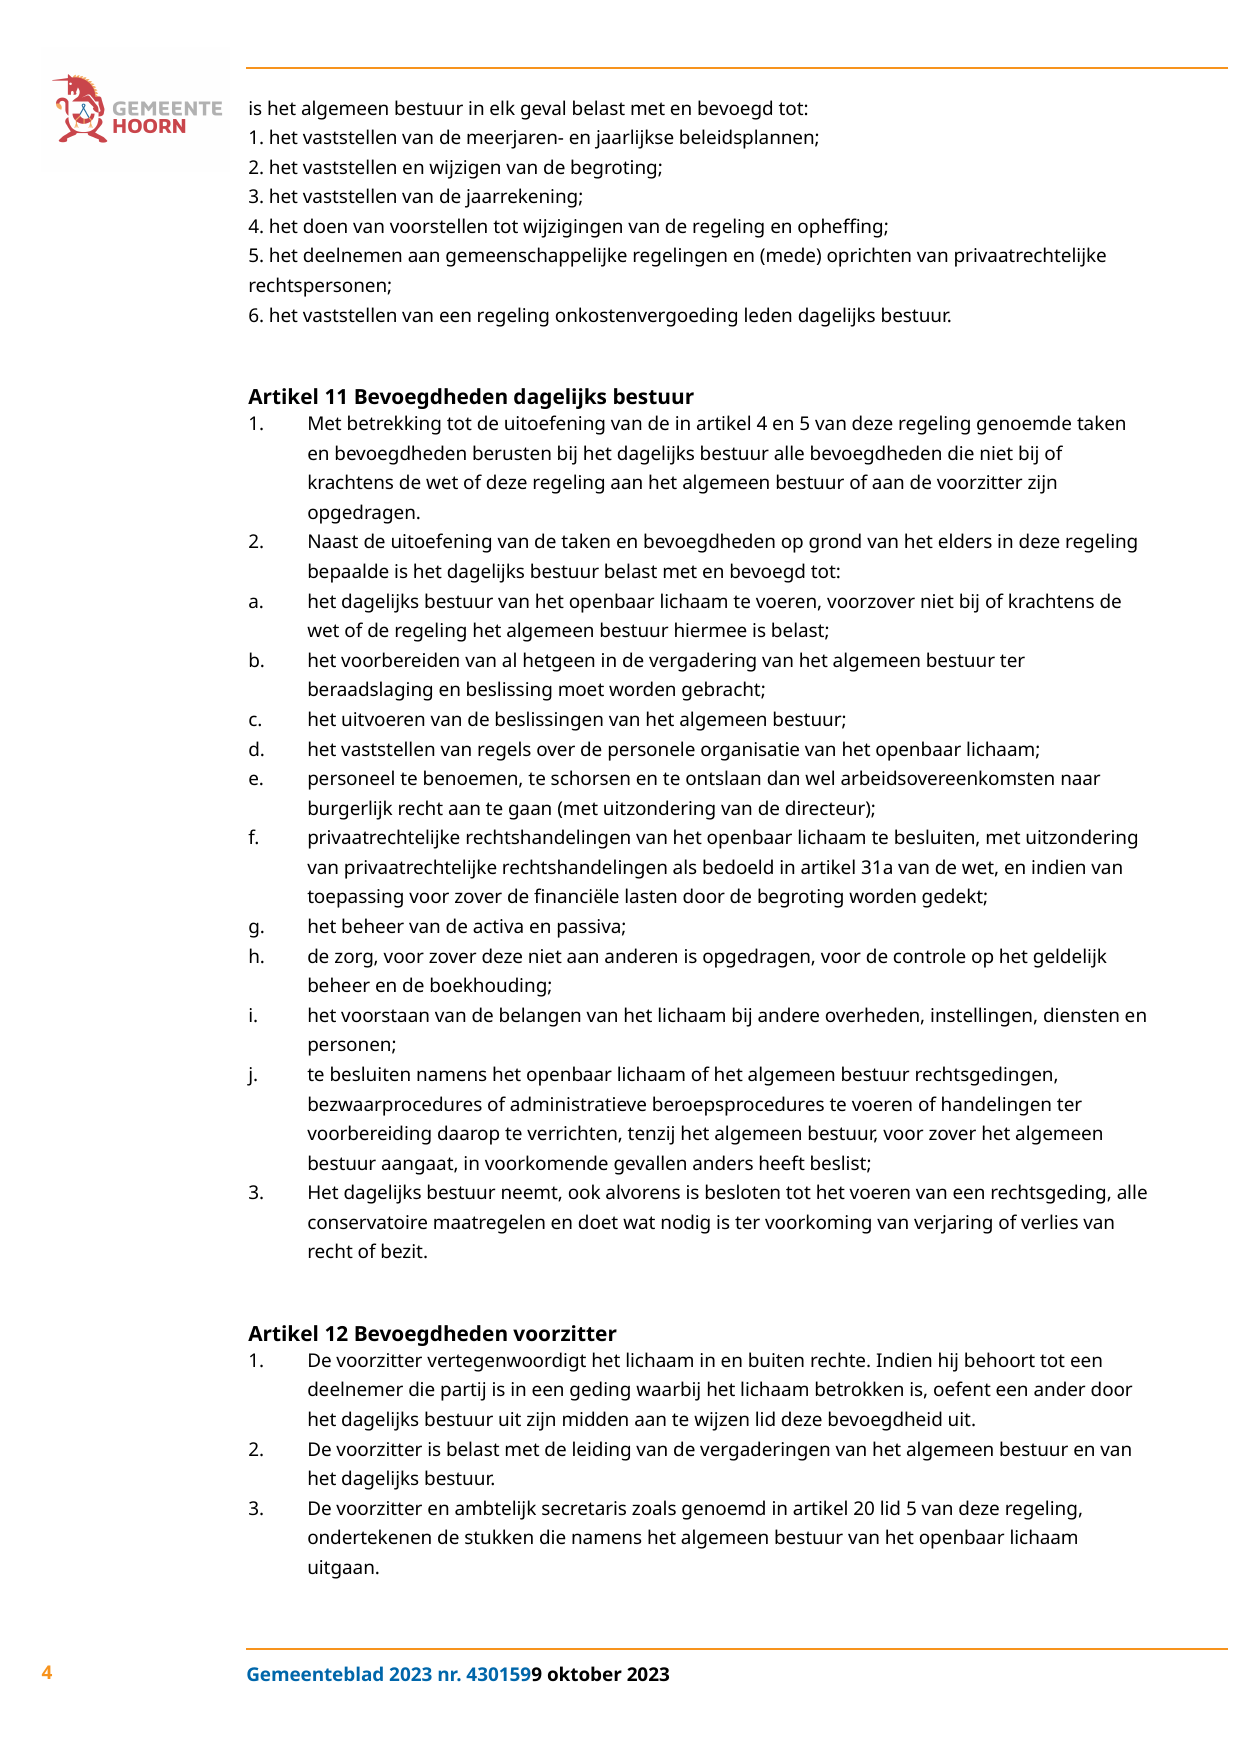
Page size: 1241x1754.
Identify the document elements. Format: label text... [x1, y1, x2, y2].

list De voorzitter is belast met de leiding van de vergaderingen van het algemeen bestuur en van het dagelijks bestuur. [248, 1436, 1152, 1491]
list Naast de uitoefening van de taken en bevoegdheden op grond van het elders in deze regeling bepaalde is het dagelijks bestuur belast met en bevoegd tot: [248, 529, 1152, 584]
text 5. het deelnemen aan gemeenschappelijke regelingen en (mede) oprichten van privaatrechtelijke rechtspersonen; [248, 243, 1152, 298]
list het voorstaan van de belangen van het lichaam bij andere overheden, instellingen, diensten en personen; [248, 1002, 1152, 1057]
list De voorzitter vertegenwoordigt het lichaam in en buiten rechte. Indien hij behoort tot een deelnemer die partij is in een geding waarbij het lichaam betrokken is, oefent een ander door het dagelijks bestuur uit zijn midden aan te wijzen lid deze bevoegdheid uit. [248, 1347, 1152, 1432]
text 4. het doen van voorstellen tot wijzigingen van de regeling en opheffing; [248, 213, 1152, 239]
list privaatrechtelijke rechtshandelingen van het openbaar lichaam te besluiten, met uitzondering van privaatrechtelijke rechtshandelingen als bedoeld in artikel 31a van de wet, en indien van toepassing voor zover de financiële lasten door de begroting worden gedekt; [248, 824, 1152, 909]
list personeel te benoemen, te schorsen en te ontslaan dan wel arbeidsovereenkomsten naar burgerlijk recht aan te gaan (met uitzondering van de directeur); [248, 765, 1152, 821]
list De voorzitter en ambtelijk secretaris zoals genoemd in artikel 20 lid 5 van deze regeling, ondertekenen de stukken die namens het algemeen bestuur van het openbaar lichaam uitgaan. [248, 1495, 1152, 1580]
list Het dagelijks bestuur neemt, ook alvorens is besloten tot het voeren van een rechtsgeding, alle conservatoire maatregelen en doet wat nodig is ter voorkoming van verjaring of verlies van recht of bezit. [248, 1179, 1152, 1264]
list het uitvoeren van de beslissingen van het algemeen bestuur; [248, 706, 1152, 732]
text Artikel 12 Bevoegdheden voorzitter [248, 1319, 1152, 1347]
text 2. het vaststellen en wijzigen van de begroting; [248, 154, 1152, 180]
text 1. het vaststellen van de meerjaren- en jaarlijkse beleidsplannen; [248, 124, 1152, 150]
list het beheer van de activa en passiva; [248, 913, 1152, 939]
text 3. het vaststellen van de jaarrekening; [248, 183, 1152, 209]
text is het algemeen bestuur in elk geval belast met en bevoegd tot: [248, 95, 1152, 121]
list de zorg, voor zover deze niet aan anderen is opgedragen, voor de controle op het geldelijk beheer en de boekhouding; [248, 943, 1152, 998]
list Met betrekking tot de uitoefening van de in artikel 4 en 5 van deze regeling genoemde taken en bevoegdheden berusten bij het dagelijks bestuur alle bevoegdheden die niet bij of krachtens de wet of deze regeling aan het algemeen bestuur of aan de voorzitter zijn opgedragen. [248, 410, 1152, 525]
picture [41, 47, 231, 172]
text Artikel 11 Bevoegdheden dagelijks bestuur [248, 382, 1152, 410]
list te besluiten namens het openbaar lichaam of het algemeen bestuur rechtsgedingen, bezwaarprocedures of administratieve beroepsprocedures te voeren of handelingen ter voorbereiding daarop te verrichten, tenzij het algemeen bestuur, voor zover het algemeen bestuur aangaat, in voorkomende gevallen anders heeft beslist; [248, 1061, 1152, 1176]
list het dagelijks bestuur van het openbaar lichaam te voeren, voorzover niet bij of krachtens de wet of de regeling het algemeen bestuur hiermee is belast; [248, 588, 1152, 643]
text 6. het vaststellen van een regeling onkostenvergoeding leden dagelijks bestuur. [248, 302, 1152, 328]
list het vaststellen van regels over de personele organisatie van het openbaar lichaam; [248, 736, 1152, 761]
list het voorbereiden van al hetgeen in de vergadering van het algemeen bestuur ter beraadslaging en beslissing moet worden gebracht; [248, 647, 1152, 702]
